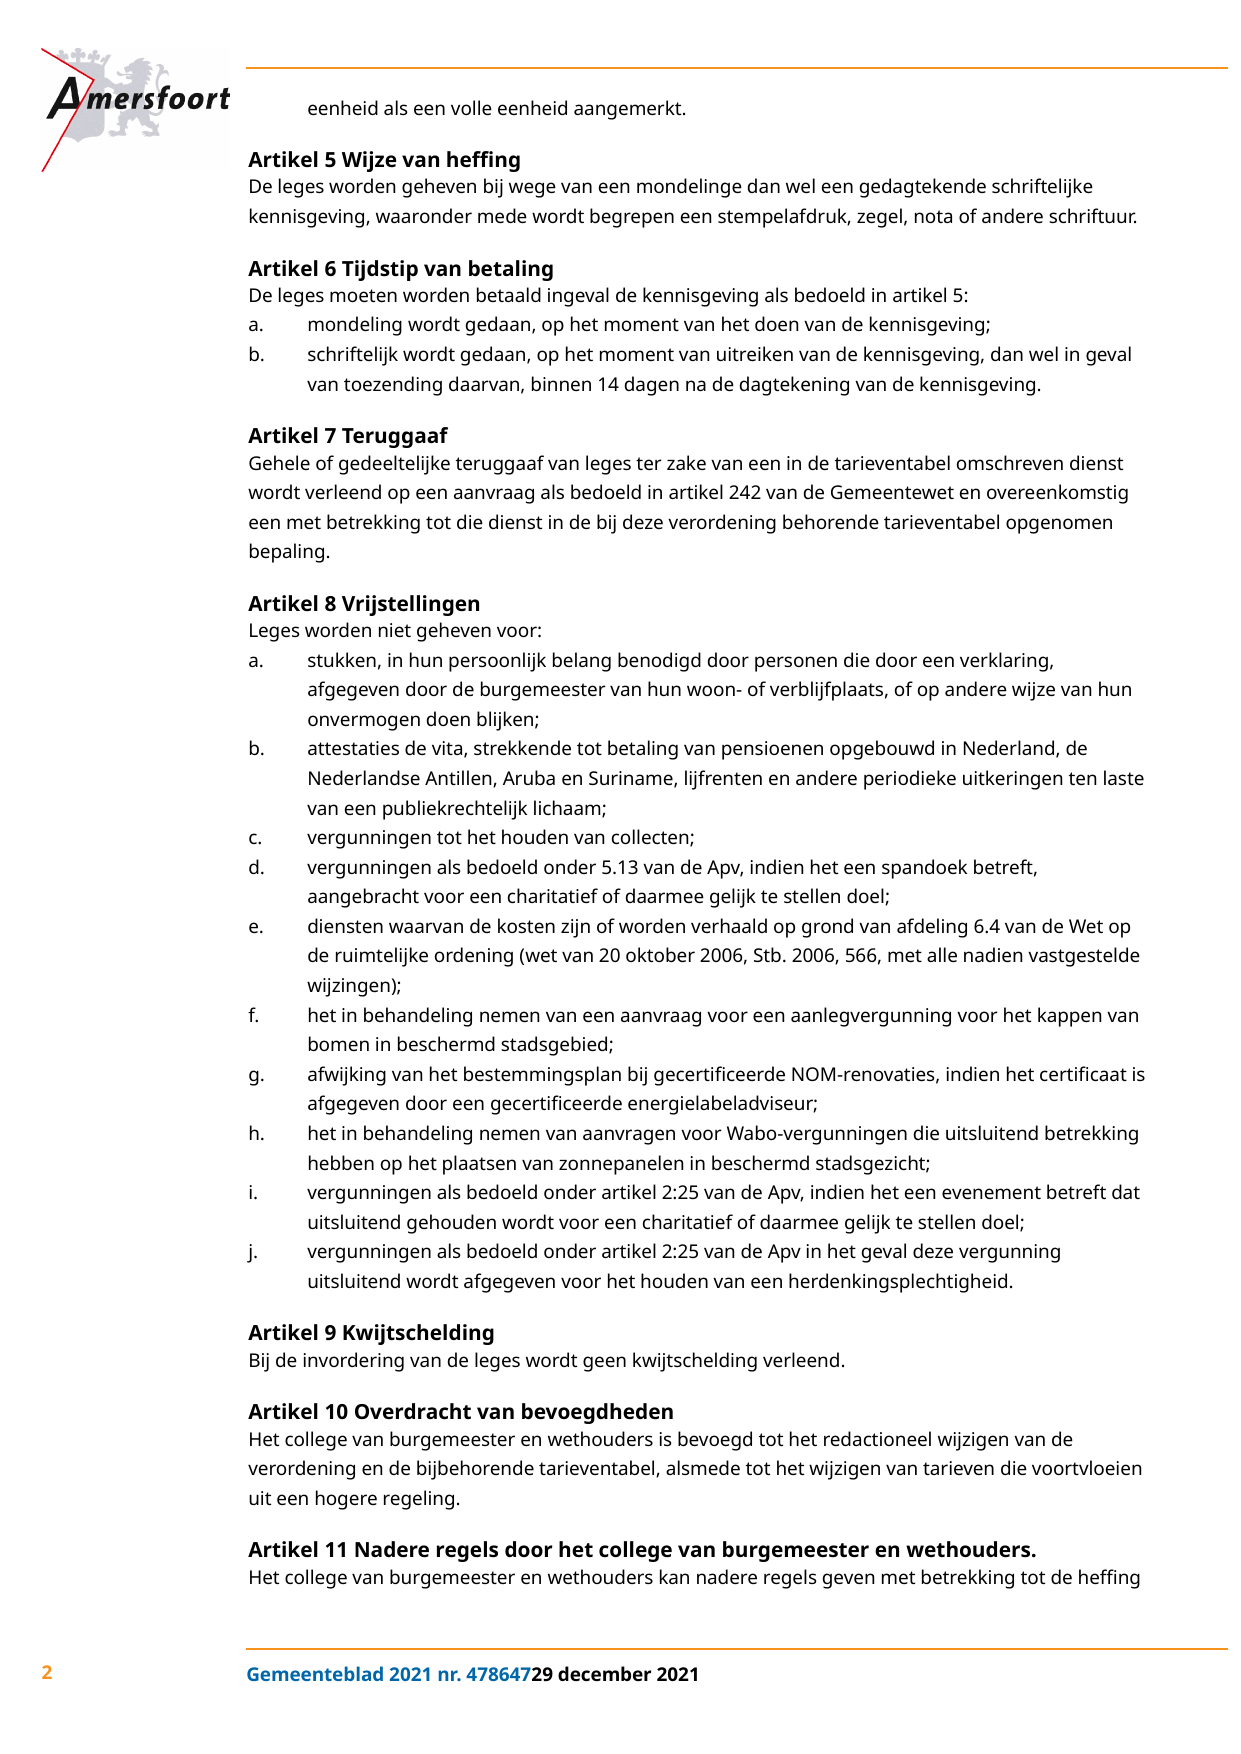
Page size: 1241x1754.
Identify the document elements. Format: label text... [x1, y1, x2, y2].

text Artikel 7 Teruggaaf [248, 421, 1152, 450]
text Bij de invordering van de leges wordt geen kwijtschelding verleend. [248, 1347, 1152, 1373]
list vergunningen als bedoeld onder 5.13 van de Apv, indien het een spandoek betreft, aangebracht voor een charitatief of daarmee gelijk te stellen doel; [248, 854, 1152, 909]
text Artikel 5 Wijze van heffing [248, 145, 1152, 174]
list diensten waarvan de kosten zijn of worden verhaald op grond van afdeling 6.4 van de Wet op de ruimtelijke ordening (wet van 20 oktober 2006, Stb. 2006, 566, met alle nadien vastgestelde wijzingen); [248, 913, 1152, 998]
text Het college van burgemeester en wethouders is bevoegd tot het redactioneel wijzigen van de verordening en de bijbehorende tarieventabel, alsmede tot het wijzigen van tarieven die voortvloeien uit een hogere regeling. [248, 1426, 1152, 1511]
list afwijking van het bestemmingsplan bij gecertificeerde NOM-renovaties, indien het certificaat is afgegeven door een gecertificeerde energielabeladviseur; [248, 1061, 1152, 1116]
list het in behandeling nemen van een aanvraag voor een aanlegvergunning voor het kappen van bomen in beschermd stadsgebied; [248, 1002, 1152, 1057]
list vergunningen als bedoeld onder artikel 2:25 van de Apv in het geval deze vergunning uitsluitend wordt afgegeven voor het houden van een herdenkingsplechtigheid. [248, 1238, 1152, 1294]
list het in behandeling nemen van aanvragen voor Wabo-vergunningen die uitsluitend betrekking hebben op het plaatsen van zonnepanelen in beschermd stadsgezicht; [248, 1120, 1152, 1176]
text Artikel 9 Kwijtschelding [248, 1318, 1152, 1347]
list vergunningen tot het houden van collecten; [248, 824, 1152, 850]
picture [41, 47, 231, 172]
text De leges worden geheven bij wege van een mondelinge dan wel een gedagtekende schriftelijke kennisgeving, waaronder mede wordt begrepen een stempelafdruk, zegel, nota of andere schriftuur. [248, 174, 1152, 229]
list mondeling wordt gedaan, op het moment van het doen van de kennisgeving; [248, 312, 1152, 337]
text Artikel 11 Nadere regels door het college van burgemeester en wethouders. [248, 1535, 1152, 1564]
text Leges worden niet geheven voor: [248, 617, 1152, 643]
text Het college van burgemeester en wethouders kan nadere regels geven met betrekking tot de heffing [248, 1564, 1152, 1589]
list attestaties de vita, strekkende tot betaling van pensioenen opgebouwd in Nederland, de Nederlandse Antillen, Aruba en Suriname, lijfrenten en andere periodieke uitkeringen ten laste van een publiekrechtelijk lichaam; [248, 736, 1152, 821]
text Gehele of gedeeltelijke teruggaaf van leges ter zake van een in de tarieventabel omschreven dienst wordt verleend op een aanvraag als bedoeld in artikel 242 van de Gemeentewet en overeenkomstig een met betrekking tot die dienst in de bij deze verordening behorende tarieventabel opgenomen bepaling. [248, 450, 1152, 564]
list vergunningen als bedoeld onder artikel 2:25 van de Apv, indien het een evenement betreft dat uitsluitend gehouden wordt voor een charitatief of daarmee gelijk te stellen doel; [248, 1179, 1152, 1235]
text Artikel 6 Tijdstip van betaling [248, 254, 1152, 282]
list eenheid als een volle eenheid aangemerkt. [248, 95, 1152, 121]
text Artikel 10 Overdracht van bevoegdheden [248, 1397, 1152, 1426]
list stukken, in hun persoonlijk belang benodigd door personen die door een verklaring, afgegeven door de burgemeester van hun woon- of verblijfplaats, of op andere wijze van hun onvermogen doen blijken; [248, 647, 1152, 732]
list schriftelijk wordt gedaan, op het moment van uitreiken van de kennisgeving, dan wel in geval van toezending daarvan, binnen 14 dagen na de dagtekening van de kennisgeving. [248, 341, 1152, 397]
text Artikel 8 Vrijstellingen [248, 589, 1152, 617]
text De leges moeten worden betaald ingeval de kennisgeving als bedoeld in artikel 5: [248, 282, 1152, 308]
